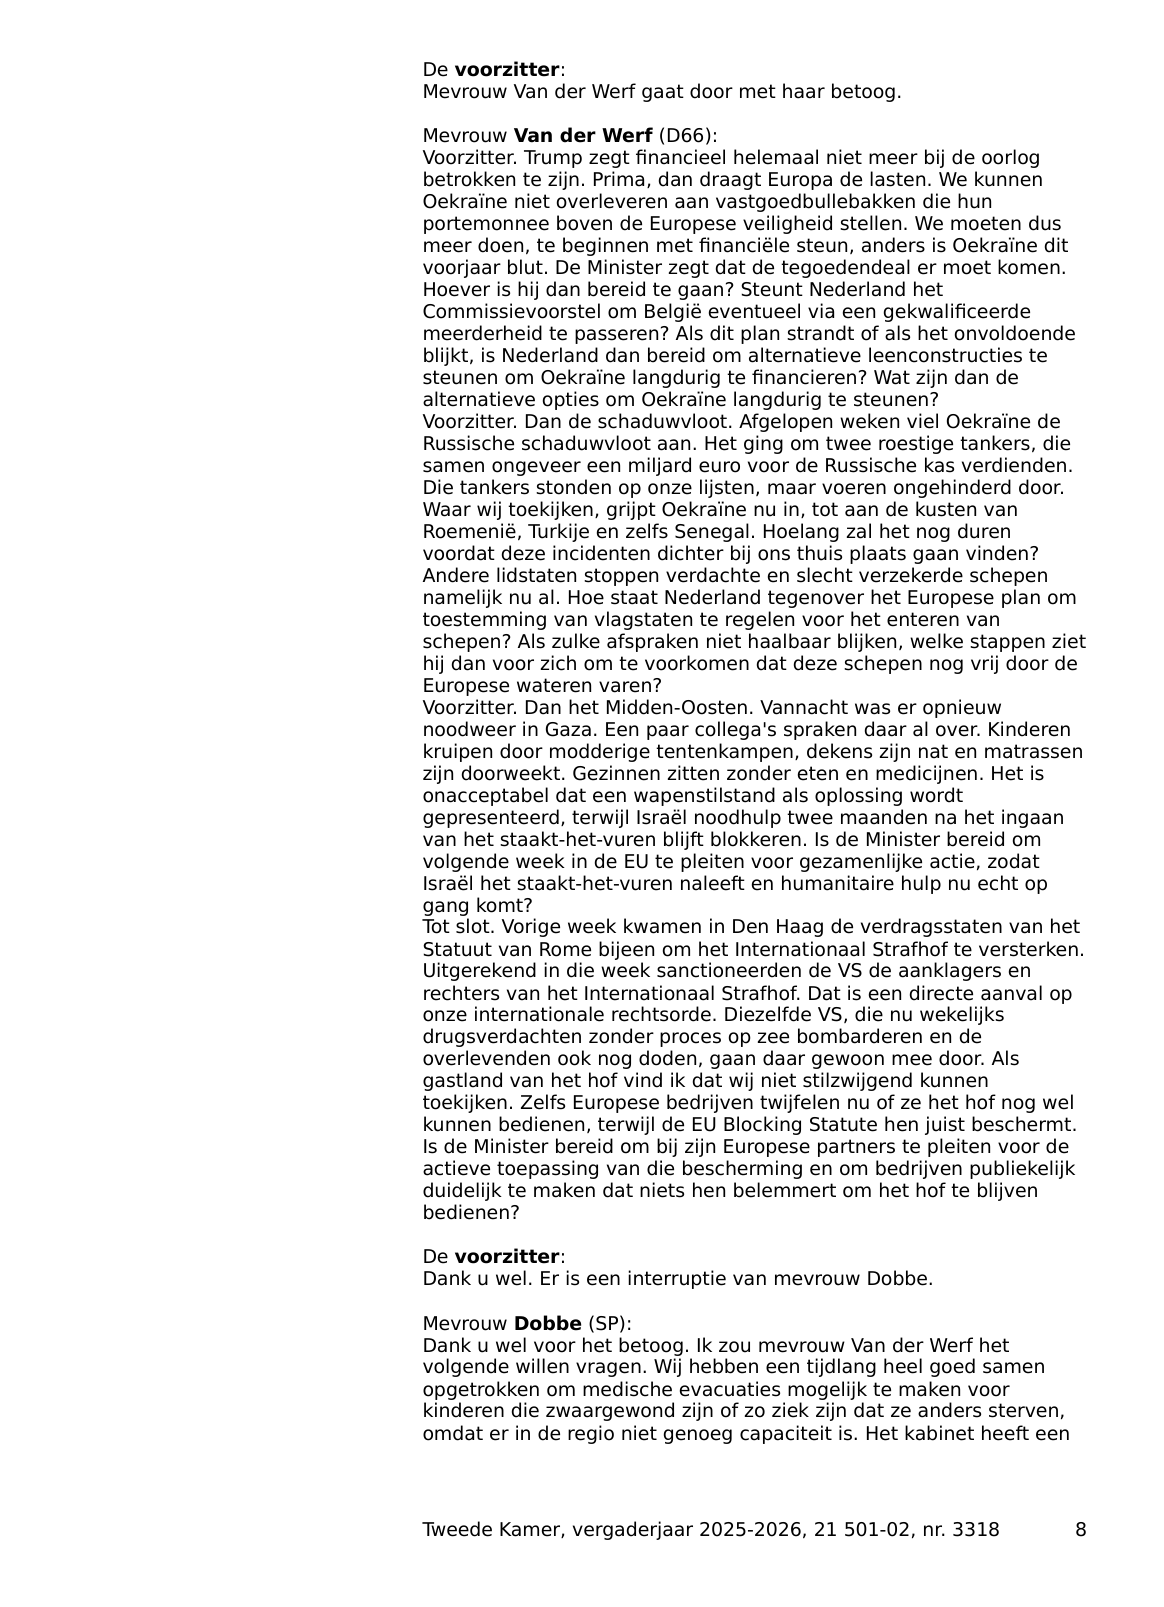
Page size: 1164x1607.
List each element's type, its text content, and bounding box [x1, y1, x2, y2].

text De voorzitter: [422, 59, 1087, 81]
text De voorzitter: [422, 1246, 1087, 1268]
text Dank u wel voor het betoog. Ik zou mevrouw Van der Werf het volgende willen vragen. Wij hebben een tijdlang heel goed samen opgetrokken om medische evacuaties mogelijk te maken voor kinderen die zwaargewond zijn of zo ziek zijn dat ze anders sterven, omdat er in de regio niet genoeg capaciteit is. Het kabinet heeft een [422, 1334, 1087, 1444]
text Tot slot. Vorige week kwamen in Den Haag de verdragsstaten van het Statuut van Rome bijeen om het Internationaal Strafhof te versterken. Uitgerekend in die week sanctioneerden de VS de aanklagers en rechters van het Internationaal Strafhof. Dat is een directe aanval op onze internationale rechtsorde. Diezelfde VS, die nu wekelijks drugsverdachten zonder proces op zee bombarderen en de overlevenden ook nog doden, gaan daar gewoon mee door. Als gastland van het hof vind ik dat wij niet stilzwijgend kunnen toekijken. Zelfs Europese bedrijven twijfelen nu of ze het hof nog wel kunnen bedienen, terwijl de EU Blocking Statute hen juist beschermt. Is de Minister bereid om bij zijn Europese partners te pleiten voor de actieve toepassing van die bescherming en om bedrijven publiekelijk duidelijk te maken dat niets hen belemmert om het hof te blijven bedienen? [422, 916, 1087, 1224]
text Voorzitter. Dan het Midden-Oosten. Vannacht was er opnieuw noodweer in Gaza. Een paar collega's spraken daar al over. Kinderen kruipen door modderige tentenkampen, dekens zijn nat en matrassen zijn doorweekt. Gezinnen zitten zonder eten en medicijnen. Het is onacceptabel dat een wapenstilstand als oplossing wordt gepresenteerd, terwijl Israël noodhulp twee maanden na het ingaan van het staakt-het-vuren blijft blokkeren. Is de Minister bereid om volgende week in de EU te pleiten voor gezamenlijke actie, zodat Israël het staakt-het-vuren naleeft en humanitaire hulp nu echt op gang komt? [422, 697, 1087, 916]
text Dank u wel. Er is een interruptie van mevrouw Dobbe. [422, 1268, 1087, 1290]
text Mevrouw Dobbe (SP): [422, 1312, 1087, 1334]
text Mevrouw Van der Werf (D66): [422, 125, 1087, 147]
text Voorzitter. Trump zegt financieel helemaal niet meer bij de oorlog betrokken te zijn. Prima, dan draagt Europa de lasten. We kunnen Oekraïne niet overleveren aan vastgoedbullebakken die hun portemonnee boven de Europese veiligheid stellen. We moeten dus meer doen, te beginnen met financiële steun, anders is Oekraïne dit voorjaar blut. De Minister zegt dat de tegoedendeal er moet komen. Hoever is hij dan bereid te gaan? Steunt Nederland het Commissievoorstel om België eventueel via een gekwalificeerde meerderheid te passeren? Als dit plan strandt of als het onvoldoende blijkt, is Nederland dan bereid om alternatieve leenconstructies te steunen om Oekraïne langdurig te financieren? Wat zijn dan de alternatieve opties om Oekraïne langdurig te steunen? [422, 147, 1087, 411]
text Mevrouw Van der Werf gaat door met haar betoog. [422, 81, 1087, 103]
text Voorzitter. Dan de schaduwvloot. Afgelopen weken viel Oekraïne de Russische schaduwvloot aan. Het ging om twee roestige tankers, die samen ongeveer een miljard euro voor de Russische kas verdienden. Die tankers stonden op onze lijsten, maar voeren ongehinderd door. Waar wij toekijken, grijpt Oekraïne nu in, tot aan de kusten van Roemenië, Turkije en zelfs Senegal. Hoelang zal het nog duren voordat deze incidenten dichter bij ons thuis plaats gaan vinden? Andere lidstaten stoppen verdachte en slecht verzekerde schepen namelijk nu al. Hoe staat Nederland tegenover het Europese plan om toestemming van vlagstaten te regelen voor het enteren van schepen? Als zulke afspraken niet haalbaar blijken, welke stappen ziet hij dan voor zich om te voorkomen dat deze schepen nog vrij door de Europese wateren varen? [422, 411, 1087, 697]
